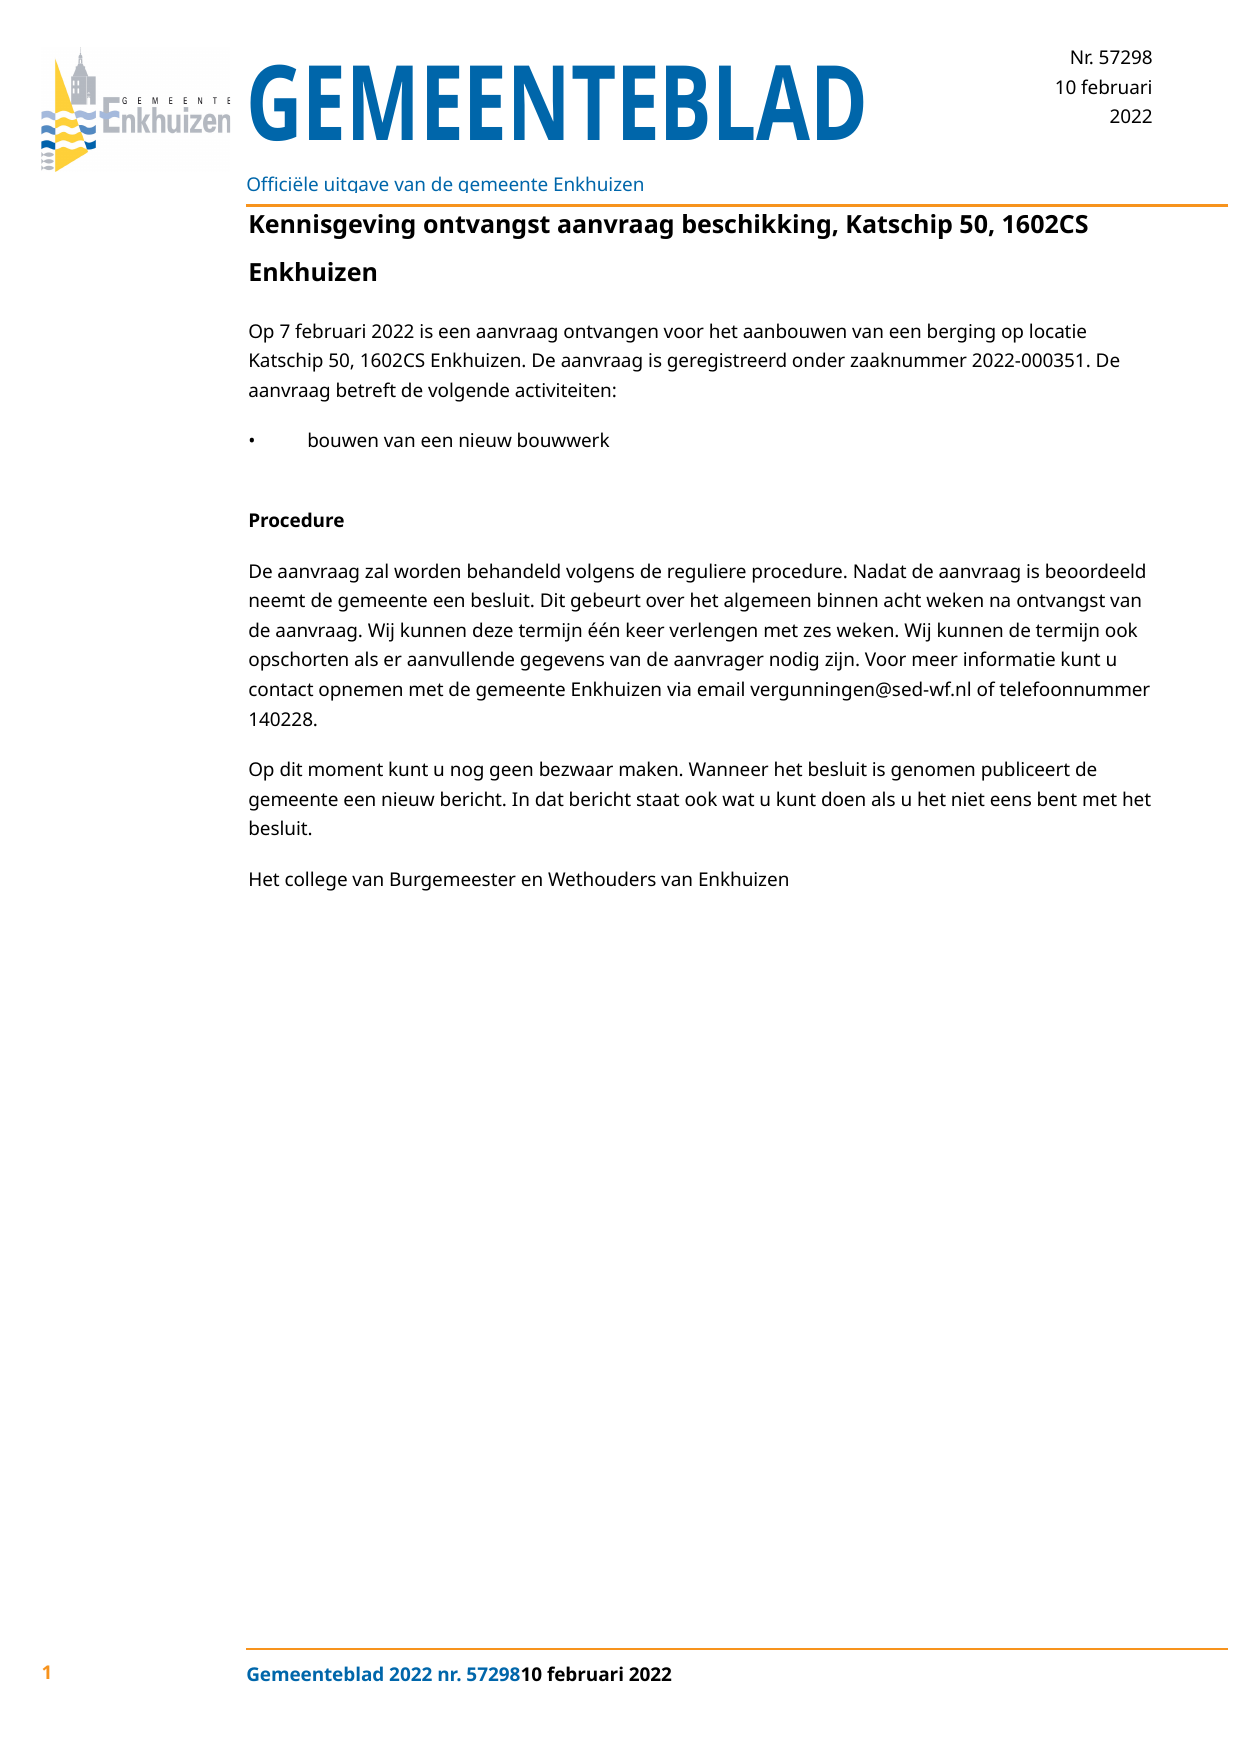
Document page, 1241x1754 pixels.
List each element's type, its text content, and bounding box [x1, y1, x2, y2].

text Op 7 februari 2022 is een aanvraag ontvangen voor het aanbouwen van een berging op locatie Katschip 50, 1602CS Enkhuizen. De aanvraag is geregistreerd onder zaaknummer 2022-000351. De aanvraag betreft de volgende activiteiten: [248, 318, 1152, 403]
picture [41, 47, 231, 172]
list bouwen van een nieuw bouwwerk [248, 427, 1152, 453]
text Procedure [248, 507, 1152, 533]
text Kennisgeving ontvangst aanvraag beschikking, Katschip 50, 1602CS Enkhuizen [248, 207, 1152, 288]
text Op dit moment kunt u nog geen bezwaar maken. Wanneer het besluit is genomen publiceert de gemeente een nieuw bericht. In dat bericht staat ook wat u kunt doen als u het niet eens bent met het besluit. [248, 756, 1152, 841]
text De aanvraag zal worden behandeld volgens de reguliere procedure. Nadat de aanvraag is beoordeeld neemt de gemeente een besluit. Dit gebeurt over het algemeen binnen acht weken na ontvangst van de aanvraag. Wij kunnen deze termijn één keer verlengen met zes weken. Wij kunnen de termijn ook opschorten als er aanvullende gegevens van de aanvrager nodig zijn. Voor meer informatie kunt u contact opnemen met de gemeente Enkhuizen via email vergunningen@sed-wf.nl of telefoonnummer 140228. [248, 558, 1152, 732]
text Het college van Burgemeester en Wethouders van Enkhuizen [248, 866, 1152, 892]
